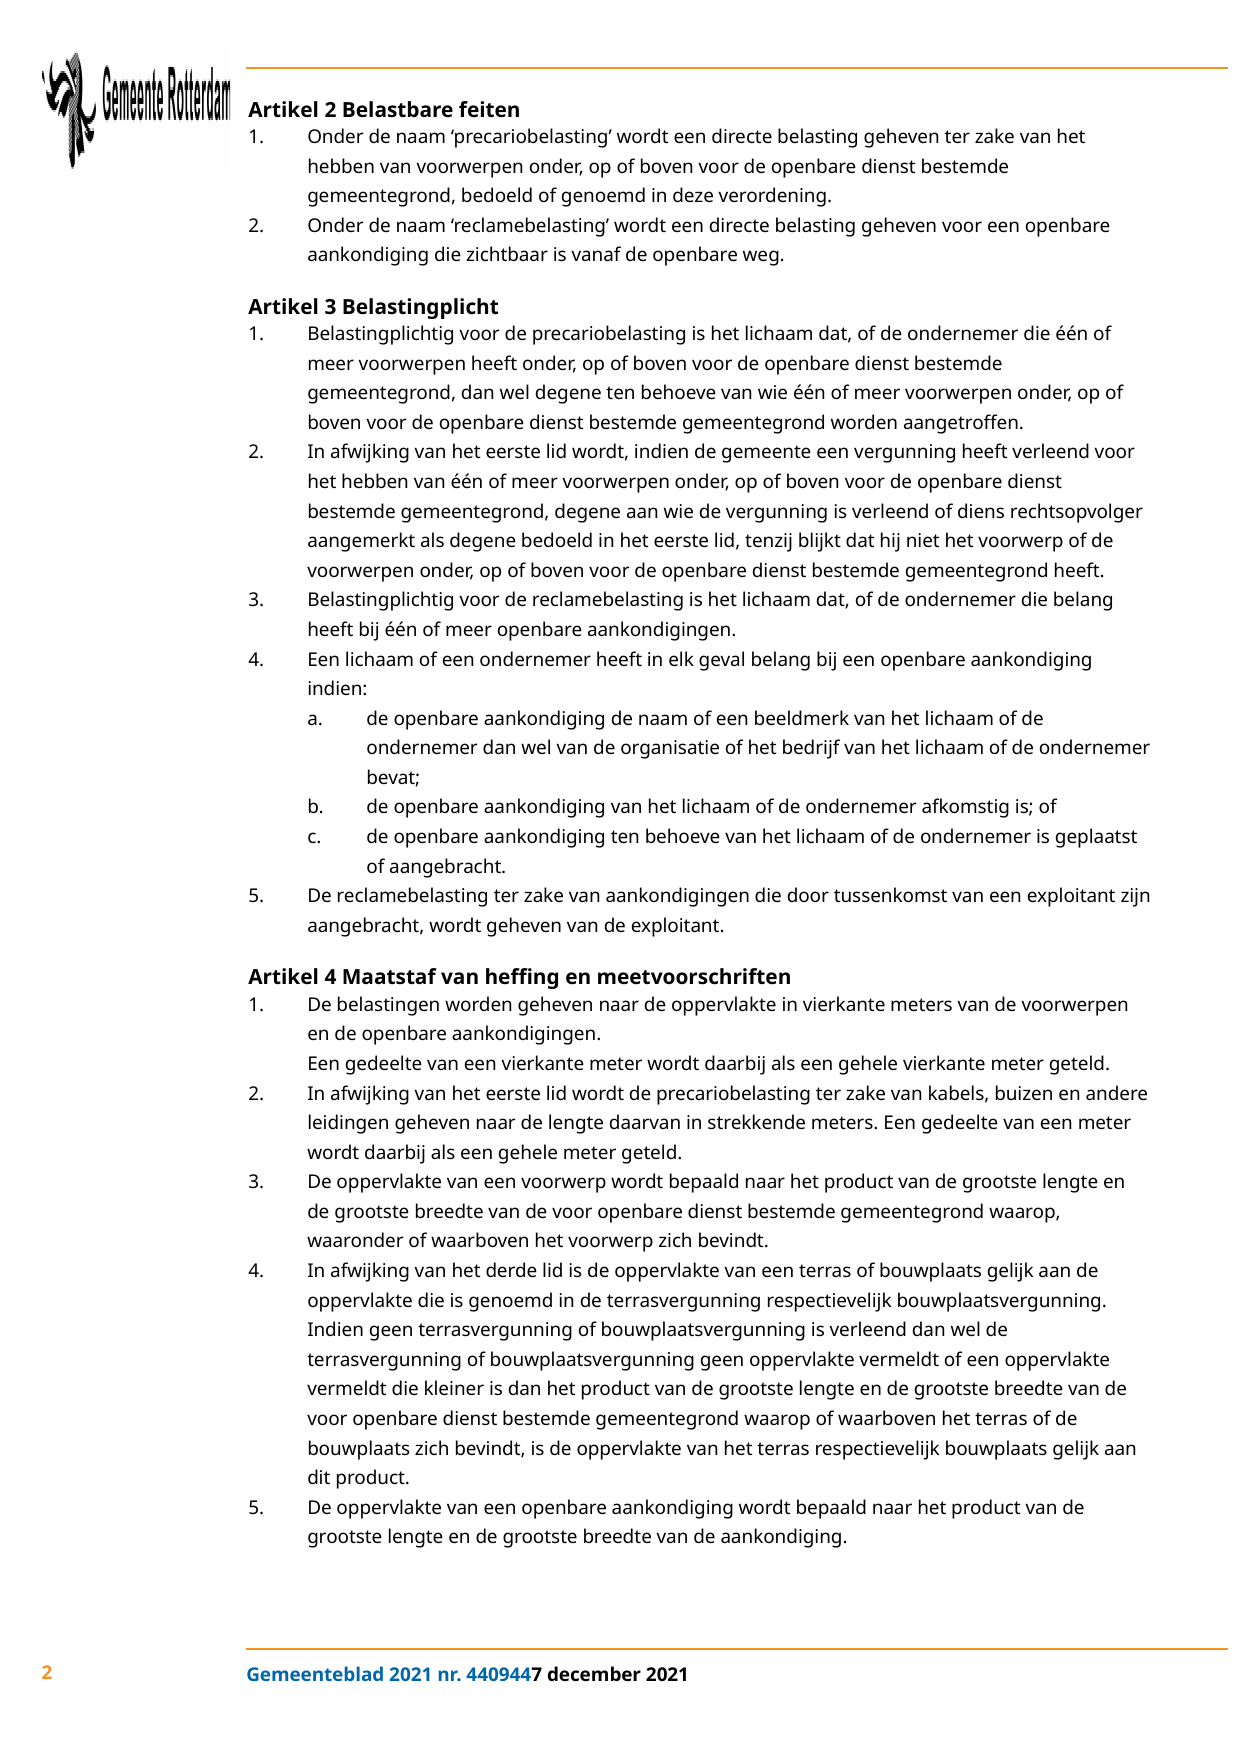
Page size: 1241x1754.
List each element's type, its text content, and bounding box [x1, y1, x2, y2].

list Een gedeelte van een vierkante meter wordt daarbij als een gehele vierkante meter geteld. [248, 1050, 1152, 1076]
picture [41, 47, 231, 172]
list Onder de naam ‘reclamebelasting’ wordt een directe belasting geheven voor een openbare aankondiging die zichtbaar is vanaf de openbare weg. [248, 212, 1152, 267]
text Artikel 3 Belastingplicht [248, 292, 1152, 320]
list In afwijking van het derde lid is de oppervlakte van een terras of bouwplaats gelijk aan de oppervlakte die is genoemd in de terrasvergunning respectievelijk bouwplaatsvergunning. Indien geen terrasvergunning of bouwplaatsvergunning is verleend dan wel de terrasvergunning of bouwplaatsvergunning geen oppervlakte vermeldt of een oppervlakte vermeldt die kleiner is dan het product van de grootste lengte en de grootste breedte van de voor openbare dienst bestemde gemeentegrond waarop of waarboven het terras of de bouwplaats zich bevindt, is de oppervlakte van het terras respectievelijk bouwplaats gelijk aan dit product. [248, 1257, 1152, 1490]
list Belastingplichtig voor de reclamebelasting is het lichaam dat, of de ondernemer die belang heeft bij één of meer openbare aankondigingen. [248, 587, 1152, 642]
list In afwijking van het eerste lid wordt, indien de gemeente een vergunning heeft verleend voor het hebben van één of meer voorwerpen onder, op of boven voor de openbare dienst bestemde gemeentegrond, degene aan wie de vergunning is verleend of diens rechtsopvolger aangemerkt als degene bedoeld in het eerste lid, tenzij blijkt dat hij niet het voorwerp of de voorwerpen onder, op of boven voor de openbare dienst bestemde gemeentegrond heeft. [248, 439, 1152, 583]
list Onder de naam ‘precariobelasting’ wordt een directe belasting geheven ter zake van het hebben van voorwerpen onder, op of boven voor de openbare dienst bestemde gemeentegrond, bedoeld of genoemd in deze verordening. [248, 123, 1152, 208]
list De oppervlakte van een voorwerp wordt bepaald naar het product van de grootste lengte en de grootste breedte van de voor openbare dienst bestemde gemeentegrond waarop, waaronder of waarboven het voorwerp zich bevindt. [248, 1168, 1152, 1253]
list In afwijking van het eerste lid wordt de precariobelasting ter zake van kabels, buizen en andere leidingen geheven naar de lengte daarvan in strekkende meters. Een gedeelte van een meter wordt daarbij als een gehele meter geteld. [248, 1080, 1152, 1164]
list De belastingen worden geheven naar de oppervlakte in vierkante meters van de voorwerpen en de openbare aankondigingen. [248, 991, 1152, 1046]
list Belastingplichtig voor de precariobelasting is het lichaam dat, of de ondernemer die één of meer voorwerpen heeft onder, op of boven voor de openbare dienst bestemde gemeentegrond, dan wel degene ten behoeve van wie één of meer voorwerpen onder, op of boven voor de openbare dienst bestemde gemeentegrond worden aangetroffen. [248, 320, 1152, 435]
list De reclamebelasting ter zake van aankondigingen die door tussenkomst van een exploitant zijn aangebracht, wordt geheven van de exploitant. [248, 882, 1152, 938]
list de openbare aankondiging de naam of een beeldmerk van het lichaam of de ondernemer dan wel van de organisatie of het bedrijf van het lichaam of de ondernemer bevat; [307, 705, 1152, 790]
text Artikel 2 Belastbare feiten [248, 95, 1152, 123]
list Een lichaam of een ondernemer heeft in elk geval belang bij een openbare aankondiging indien: [248, 646, 1152, 701]
list De oppervlakte van een openbare aankondiging wordt bepaald naar het product van de grootste lengte en de grootste breedte van de aankondiging. [248, 1494, 1152, 1549]
list de openbare aankondiging van het lichaam of de ondernemer afkomstig is; of [307, 794, 1152, 819]
text Artikel 4 Maatstaf van heffing en meetvoorschriften [248, 962, 1152, 991]
list de openbare aankondiging ten behoeve van het lichaam of de ondernemer is geplaatst of aangebracht. [307, 823, 1152, 879]
